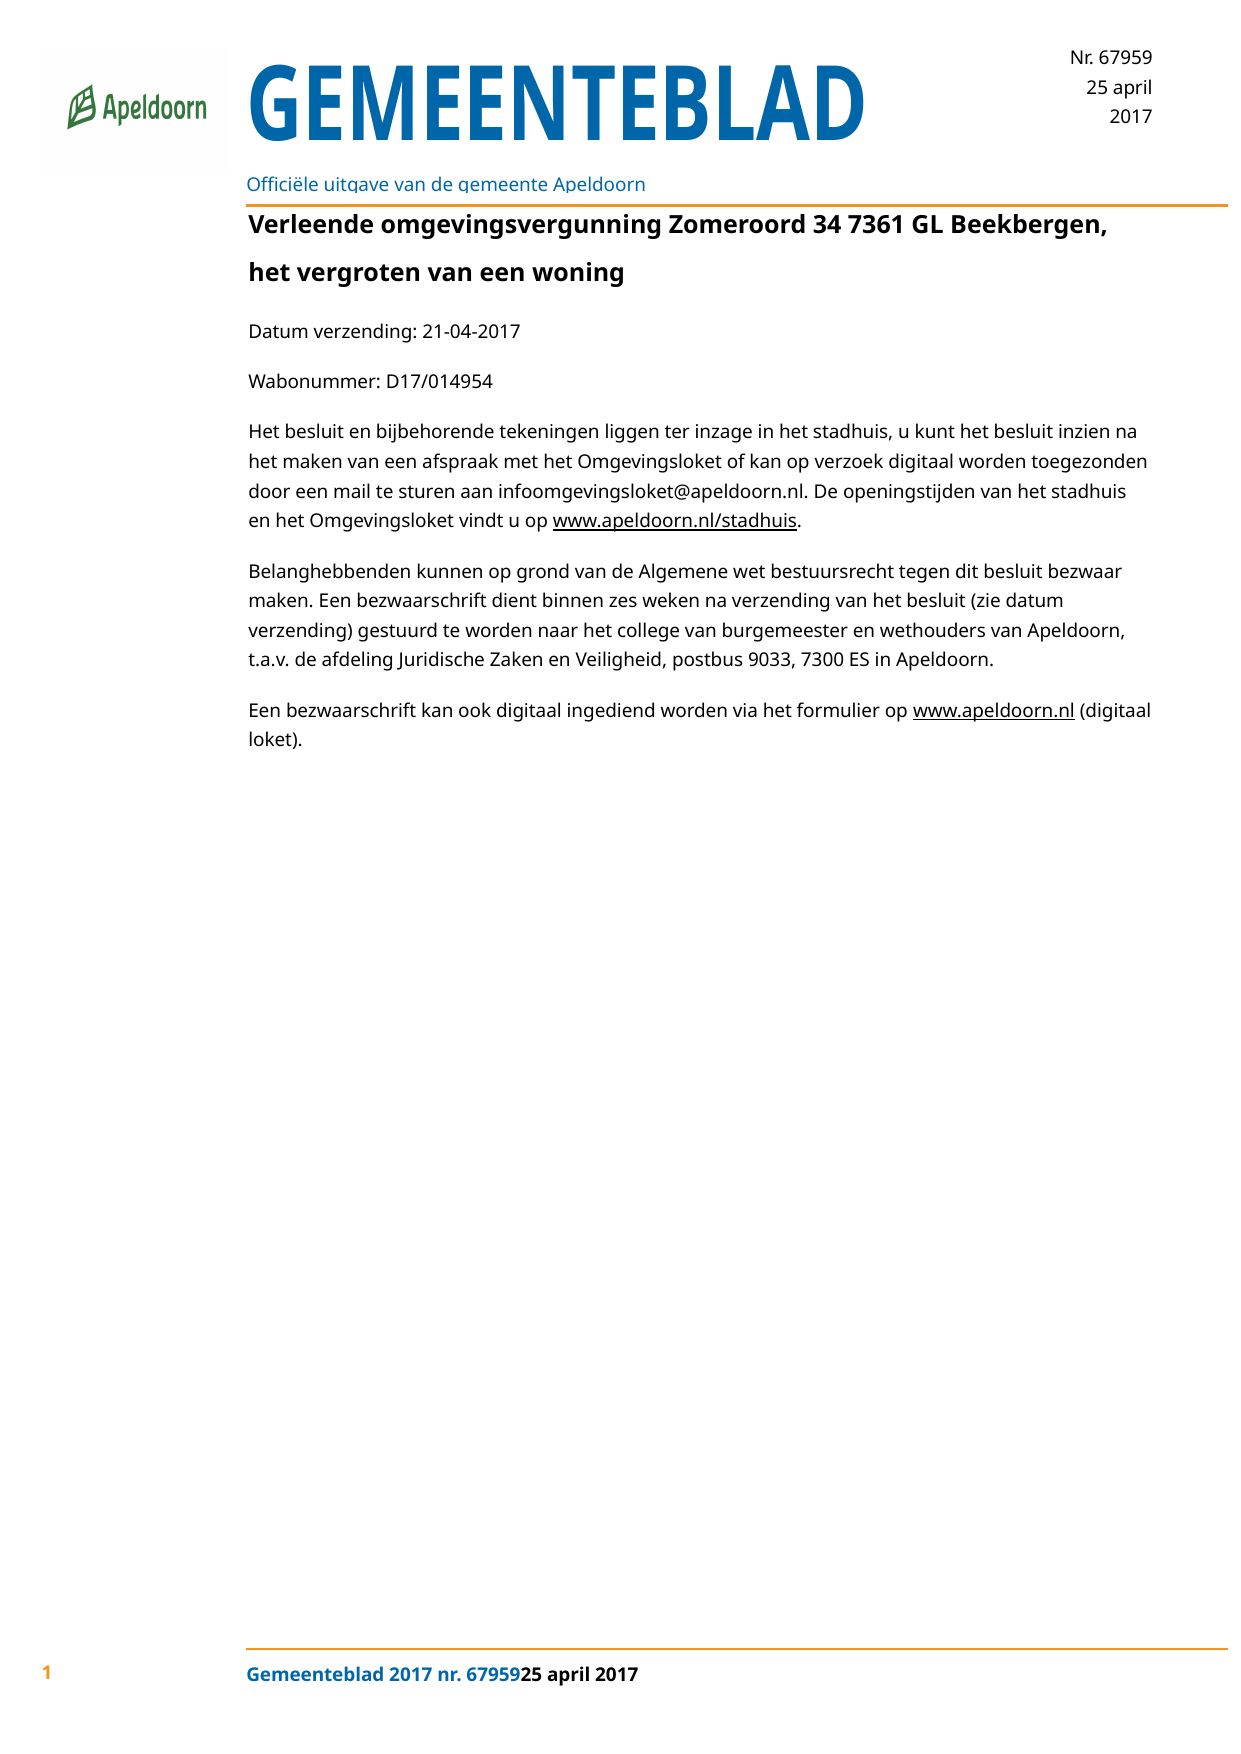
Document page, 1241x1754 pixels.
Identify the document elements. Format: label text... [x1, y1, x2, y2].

text Wabonummer: D17/014954 [248, 368, 1152, 394]
text Het besluit en bijbehorende tekeningen liggen ter inzage in het stadhuis, u kunt het besluit inzien na het maken van een afspraak met het Omgevingsloket of kan op verzoek digitaal worden toegezonden door een mail te sturen aan infoomgevingsloket@apeldoorn.nl. De openingstijden van het stadhuis en het Omgevingsloket vindt u op www.apeldoorn.nl/stadhuis. [248, 419, 1152, 533]
text Datum verzending: 21-04-2017 [248, 318, 1152, 344]
text Verleende omgevingsvergunning Zomeroord 34 7361 GL Beekbergen, het vergroten van een woning [248, 207, 1152, 288]
picture [41, 47, 231, 172]
text Een bezwaarschrift kan ook digitaal ingediend worden via het formulier op www.apeldoorn.nl (digitaal loket). [248, 697, 1152, 752]
text Belanghebbenden kunnen op grond van de Algemene wet bestuursrecht tegen dit besluit bezwaar maken. Een bezwaarschrift dient binnen zes weken na verzending van het besluit (zie datum verzending) gestuurd te worden naar het college van burgemeester en wethouders van Apeldoorn, t.a.v. de afdeling Juridische Zaken en Veiligheid, postbus 9033, 7300 ES in Apeldoorn. [248, 558, 1152, 672]
